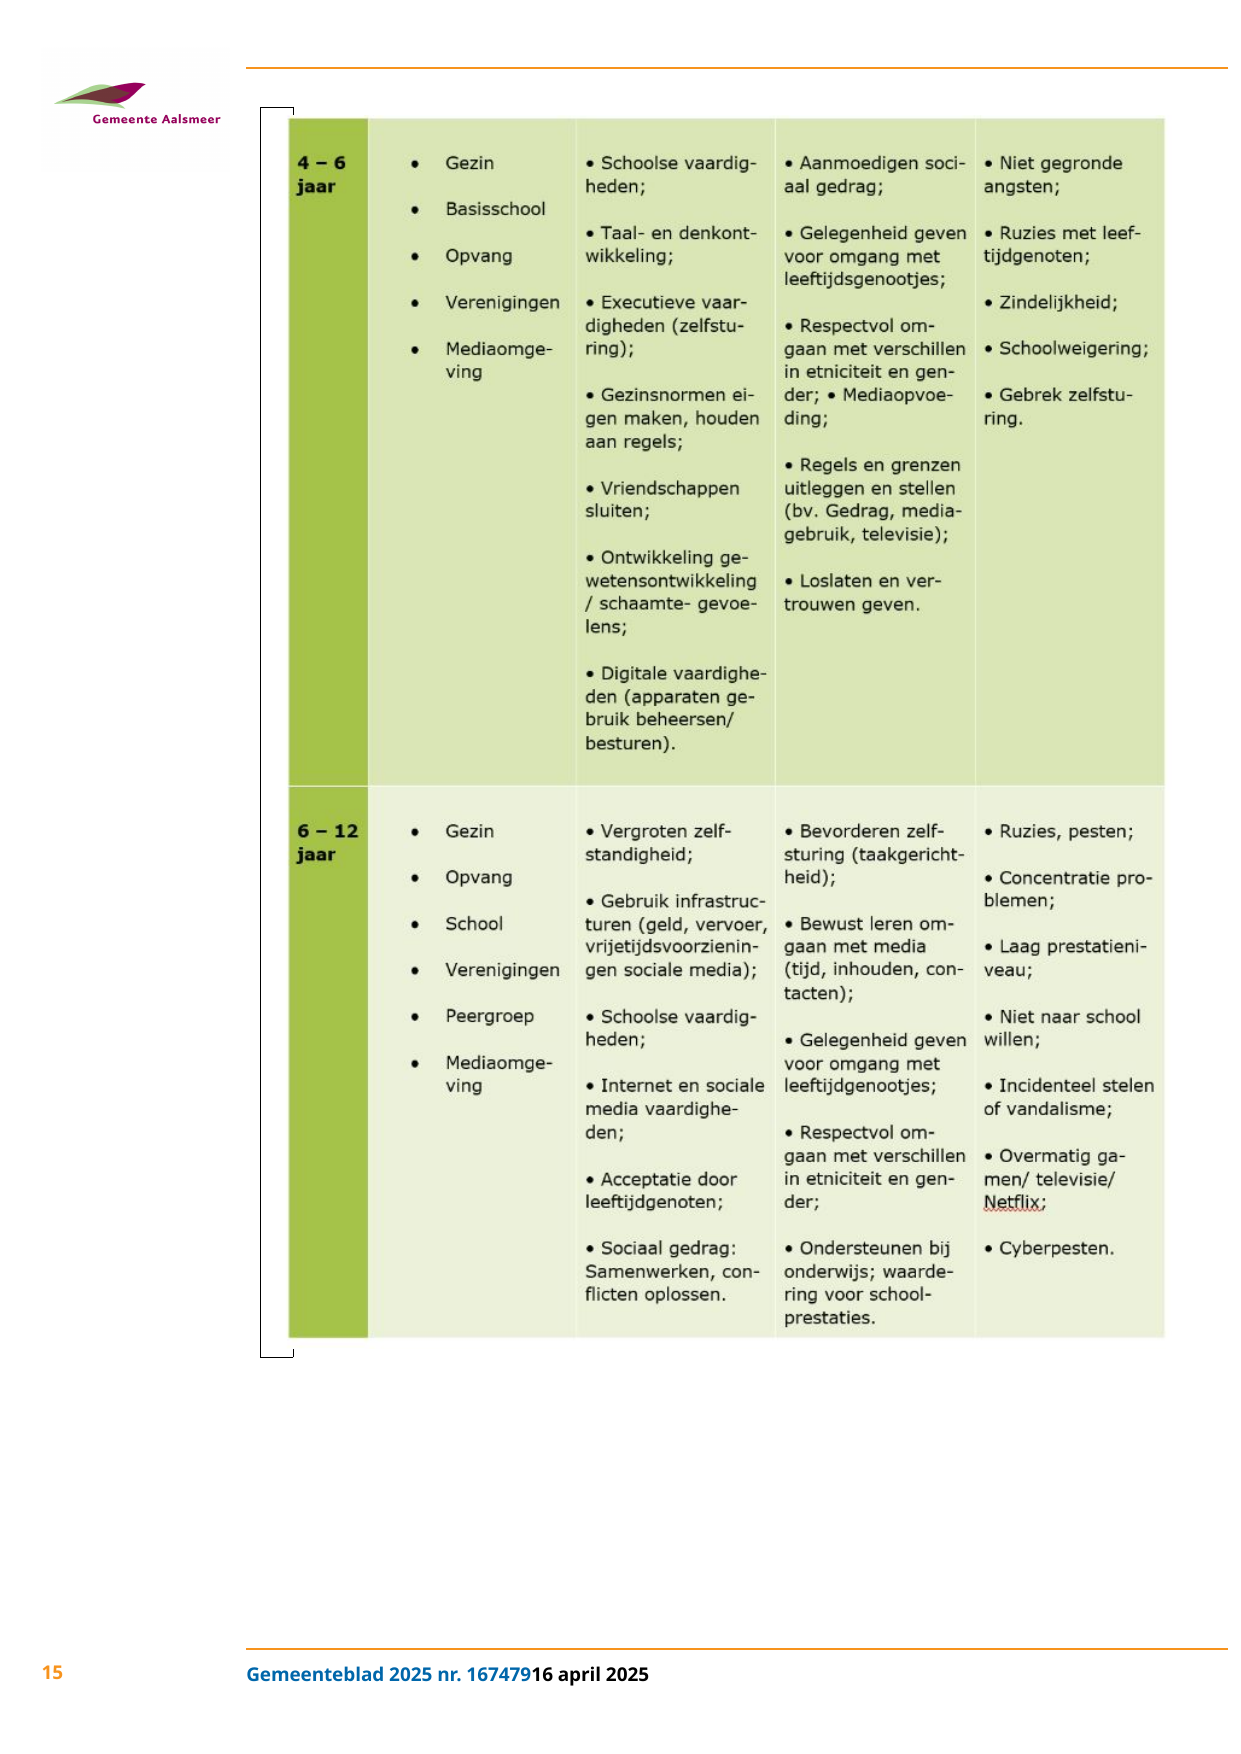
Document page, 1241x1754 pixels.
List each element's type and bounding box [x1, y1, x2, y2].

picture [41, 47, 231, 172]
picture [268, 115, 1173, 1349]
